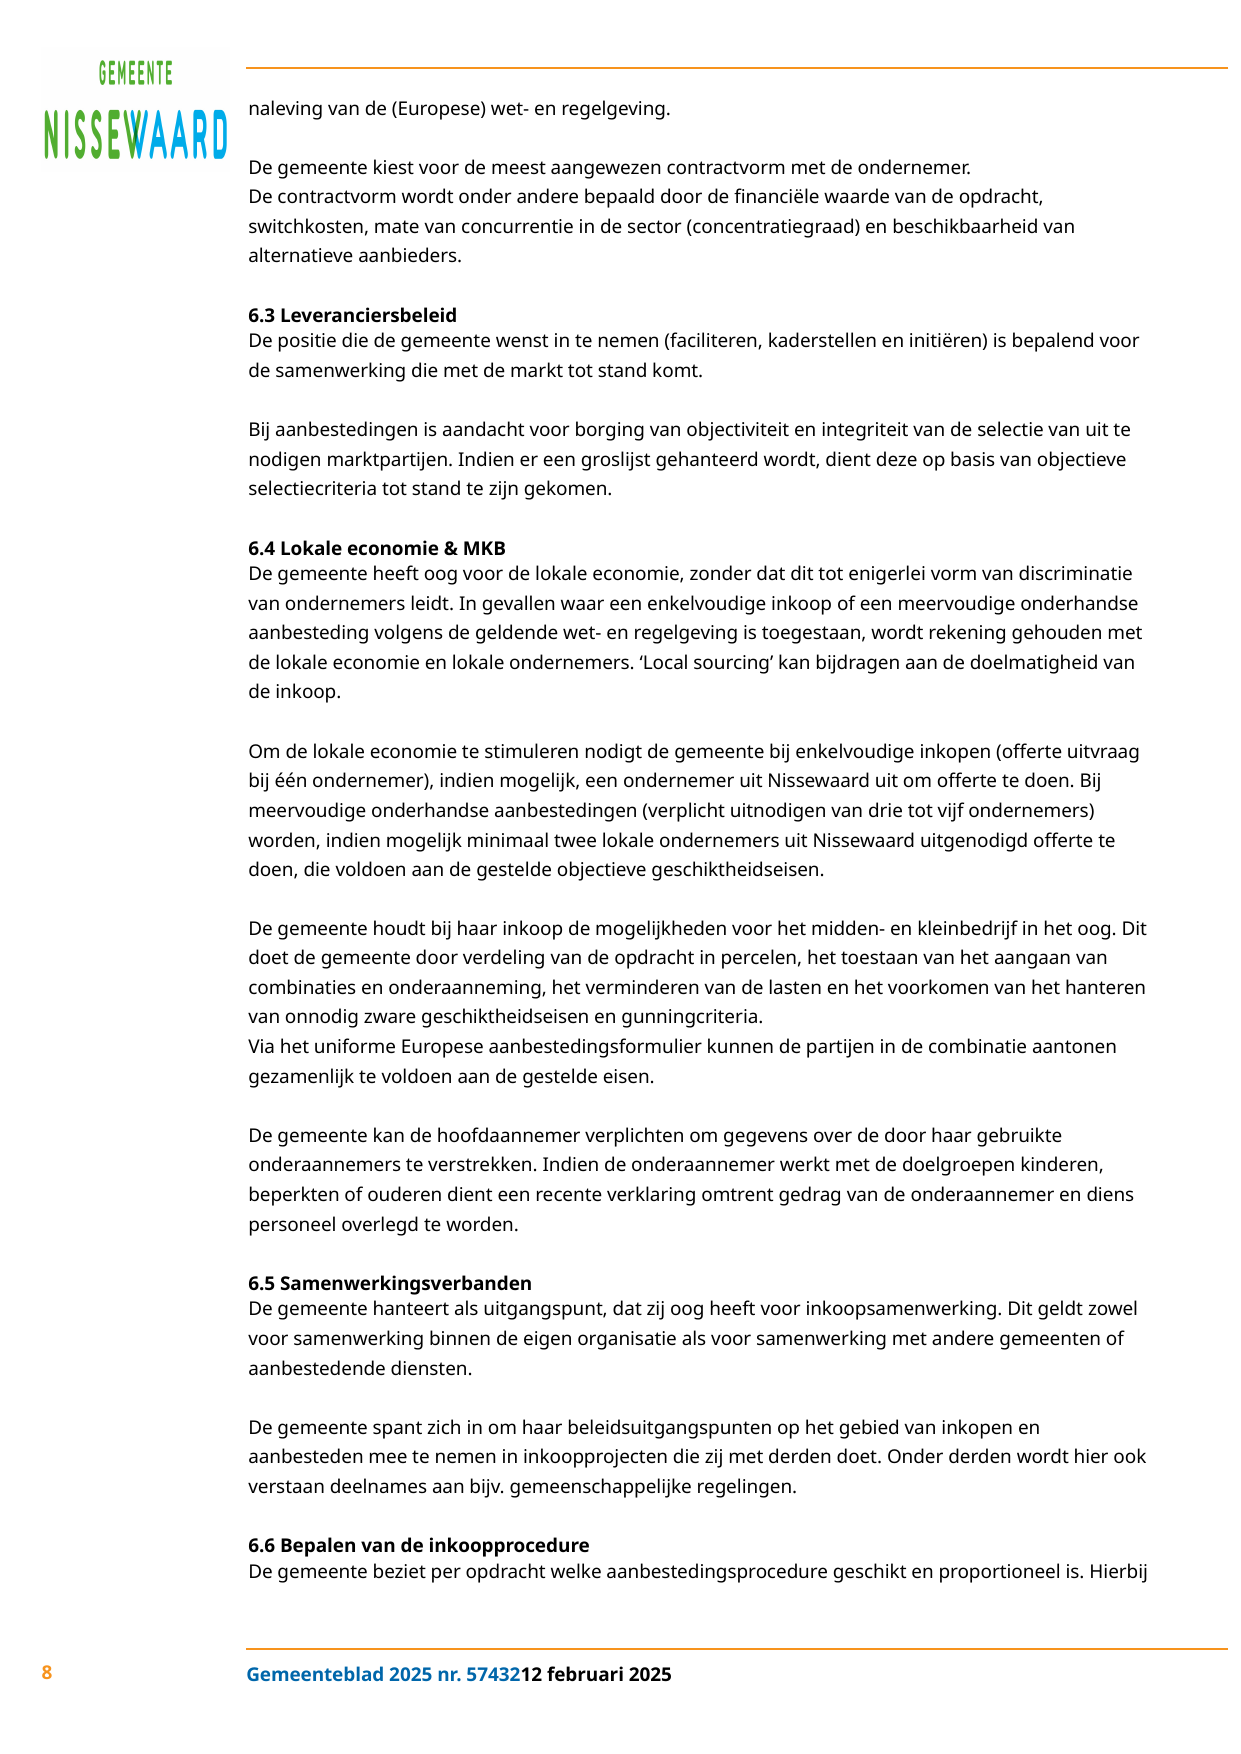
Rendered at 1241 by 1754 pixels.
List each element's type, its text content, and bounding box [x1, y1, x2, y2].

text 6.3 Leveranciersbeleid [248, 302, 1152, 328]
text Via het uniforme Europese aanbestedingsformulier kunnen de partijen in de combinatie aantonen gezamenlijk te voldoen aan de gestelde eisen. [248, 1033, 1152, 1088]
text De gemeente houdt bij haar inkoop de mogelijkheden voor het midden- en kleinbedrijf in het oog. Dit doet de gemeente door verdeling van de opdracht in percelen, het toestaan van het aangaan van combinaties en onderaanneming, het verminderen van de lasten en het voorkomen van het hanteren van onnodig zware geschiktheidseisen en gunningcriteria. [248, 915, 1152, 1029]
table_header Om de lokale economie te stimuleren nodigt de gemeente bij enkelvoudige inkopen (offerte uitvraag bij één ondernemer), indien mogelijk, een ondernemer uit Nissewaard uit om offerte te doen. Bij meervoudige onderhandse aanbestedingen (verplicht uitnodigen van drie tot vijf ondernemers) worden, indien mogelijk minimaal twee lokale ondernemers uit Nissewaard uitgenodigd offerte te doen, die voldoen aan de gestelde objectieve geschiktheidseisen. [248, 738, 1152, 882]
text De contractvorm wordt onder andere bepaald door de financiële waarde van de opdracht, switchkosten, mate van concurrentie in de sector (concentratiegraad) en beschikbaarheid van alternatieve aanbieders. [248, 183, 1152, 268]
text De positie die de gemeente wenst in te nemen (faciliteren, kaderstellen en initiëren) is bepalend voor de samenwerking die met de markt tot stand komt. [248, 328, 1152, 383]
text De gemeente kiest voor de meest aangewezen contractvorm met de ondernemer. [248, 154, 1152, 180]
text naleving van de (Europese) wet- en regelgeving. [248, 95, 1152, 121]
text De gemeente hanteert als uitgangspunt, dat zij oog heeft voor inkoopsamenwerking. Dit geldt zowel voor samenwerking binnen de eigen organisatie als voor samenwerking met andere gemeenten of aanbestedende diensten. [248, 1296, 1152, 1381]
text De gemeente heeft oog voor de lokale economie, zonder dat dit tot enigerlei vorm van discriminatie van ondernemers leidt. In gevallen waar een enkelvoudige inkoop of een meervoudige onderhandse aanbesteding volgens de geldende wet- en regelgeving is toegestaan, wordt rekening gehouden met de lokale economie en lokale ondernemers. ‘Local sourcing’ kan bijdragen aan de doelmatigheid van de inkoop. [248, 560, 1152, 704]
text 6.4 Lokale economie & MKB [248, 535, 1152, 560]
text 6.6 Bepalen van de inkoopprocedure [248, 1532, 1152, 1558]
text De gemeente spant zich in om haar beleidsuitgangspunten op het gebied van inkopen en aanbesteden mee te nemen in inkoopprojecten die zij met derden doet. Onder derden wordt hier ook verstaan deelnames aan bijv. gemeenschappelijke regelingen. [248, 1414, 1152, 1499]
text De gemeente kan de hoofdaannemer verplichten om gegevens over de door haar gebruikte onderaannemers te verstrekken. Indien de onderaannemer werkt met de doelgroepen kinderen, beperkten of ouderen dient een recente verklaring omtrent gedrag van de onderaannemer en diens personeel overlegd te worden. [248, 1122, 1152, 1236]
picture [41, 47, 231, 172]
text 6.5 Samenwerkingsverbanden [248, 1270, 1152, 1296]
text De gemeente beziet per opdracht welke aanbestedingsprocedure geschikt en proportioneel is. Hierbij [248, 1558, 1152, 1584]
text Bij aanbestedingen is aandacht voor borging van objectiviteit en integriteit van de selectie van uit te nodigen marktpartijen. Indien er een groslijst gehanteerd wordt, dient deze op basis van objectieve selectiecriteria tot stand te zijn gekomen. [248, 416, 1152, 501]
